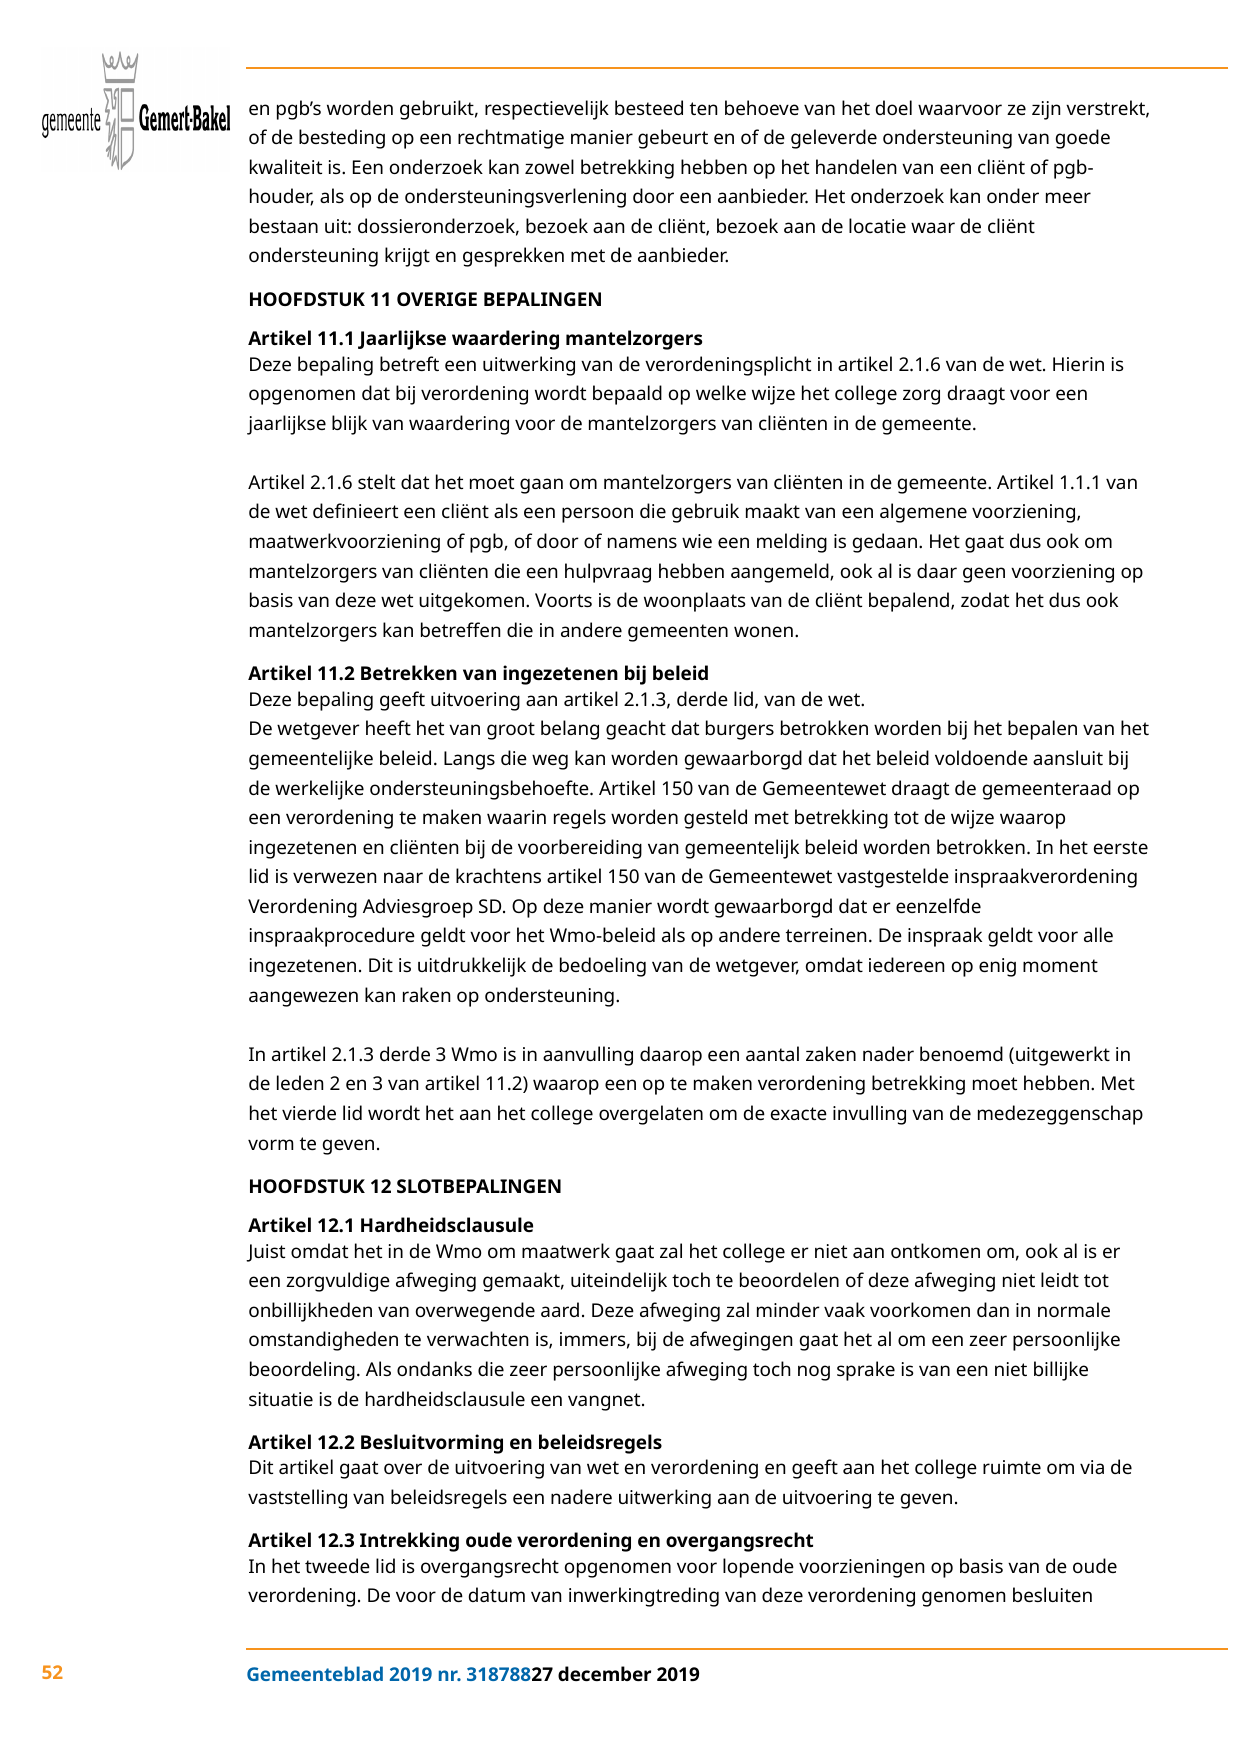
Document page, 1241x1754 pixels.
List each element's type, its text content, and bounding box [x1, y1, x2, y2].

text Artikel 11.1 Jaarlijkse waardering mantelzorgers [248, 325, 1152, 351]
text HOOFDSTUK 12 SLOTBEPALINGEN [248, 1173, 1152, 1198]
text Dit artikel gaat over de uitvoering van wet en verordening en geeft aan het college ruimte om via de vaststelling van beleidsregels een nadere uitwerking aan de uitvoering te geven. [248, 1454, 1152, 1510]
text Artikel 12.1 Hardheidsclausule [248, 1212, 1152, 1238]
text en pgb’s worden gebruikt, respectievelijk besteed ten behoeve van het doel waarvoor ze zijn verstrekt, of de besteding op een rechtmatige manier gebeurt en of de geleverde ondersteuning van goede kwaliteit is. Een onderzoek kan zowel betrekking hebben op het handelen van een cliënt of pgb-houder, als op de ondersteuningsverlening door een aanbieder. Het onderzoek kan onder meer bestaan uit: dossieronderzoek, bezoek aan de cliënt, bezoek aan de locatie waar de cliënt ondersteuning krijgt en gesprekken met de aanbieder. [248, 95, 1152, 268]
text HOOFDSTUK 11 OVERIGE BEPALINGEN [248, 286, 1152, 312]
picture [41, 47, 231, 172]
text In artikel 2.1.3 derde 3 Wmo is in aanvulling daarop een aantal zaken nader benoemd (uitgewerkt in de leden 2 en 3 van artikel 11.2) waarop een op te maken verordening betrekking moet hebben. Met het vierde lid wordt het aan het college overgelaten om de exacte invulling van de medezeggenschap vorm te geven. [248, 1041, 1152, 1155]
text Deze bepaling betreft een uitwerking van de verordeningsplicht in artikel 2.1.6 van de wet. Hierin is opgenomen dat bij verordening wordt bepaald op welke wijze het college zorg draagt voor een jaarlijkse blijk van waardering voor de mantelzorgers van cliënten in de gemeente. [248, 351, 1152, 436]
text Artikel 12.2 Besluitvorming en beleidsregels [248, 1429, 1152, 1454]
text Artikel 2.1.6 stelt dat het moet gaan om mantelzorgers van cliënten in de gemeente. Artikel 1.1.1 van de wet definieert een cliënt als een persoon die gebruik maakt van een algemene voorziening, maatwerkvoorziening of pgb, of door of namens wie een melding is gedaan. Het gaat dus ook om mantelzorgers van cliënten die een hulpvraag hebben aangemeld, ook al is daar geen voorziening op basis van deze wet uitgekomen. Voorts is de woonplaats van de cliënt bepalend, zodat het dus ook mantelzorgers kan betreffen die in andere gemeenten wonen. [248, 469, 1152, 643]
text Artikel 11.2 Betrekken van ingezetenen bij beleid [248, 660, 1152, 686]
text In het tweede lid is overgangsrecht opgenomen voor lopende voorzieningen op basis van de oude verordening. De voor de datum van inwerkingtreding van deze verordening genomen besluiten [248, 1553, 1152, 1608]
text Artikel 12.3 Intrekking oude verordening en overgangsrecht [248, 1527, 1152, 1553]
text De wetgever heeft het van groot belang geacht dat burgers betrokken worden bij het bepalen van het gemeentelijke beleid. Langs die weg kan worden gewaarborgd dat het beleid voldoende aansluit bij de werkelijke ondersteuningsbehoefte. Artikel 150 van de Gemeentewet draagt de gemeenteraad op een verordening te maken waarin regels worden gesteld met betrekking tot de wijze waarop ingezetenen en cliënten bij de voorbereiding van gemeentelijk beleid worden betrokken. In het eerste lid is verwezen naar de krachtens artikel 150 van de Gemeentewet vastgestelde inspraakverordening Verordening Adviesgroep SD. Op deze manier wordt gewaarborgd dat er eenzelfde inspraakprocedure geldt voor het Wmo-beleid als op andere terreinen. De inspraak geldt voor alle ingezetenen. Dit is uitdrukkelijk de bedoeling van de wetgever, omdat iedereen op enig moment aangewezen kan raken op ondersteuning. [248, 716, 1152, 1007]
text Deze bepaling geeft uitvoering aan artikel 2.1.3, derde lid, van de wet. [248, 686, 1152, 712]
text Juist omdat het in de Wmo om maatwerk gaat zal het college er niet aan ontkomen om, ook al is er een zorgvuldige afweging gemaakt, uiteindelijk toch te beoordelen of deze afweging niet leidt tot onbillijkheden van overwegende aard. Deze afweging zal minder vaak voorkomen dan in normale omstandigheden te verwachten is, immers, bij de afwegingen gaat het al om een zeer persoonlijke beoordeling. Als ondanks die zeer persoonlijke afweging toch nog sprake is van een niet billijke situatie is de hardheidsclausule een vangnet. [248, 1238, 1152, 1411]
